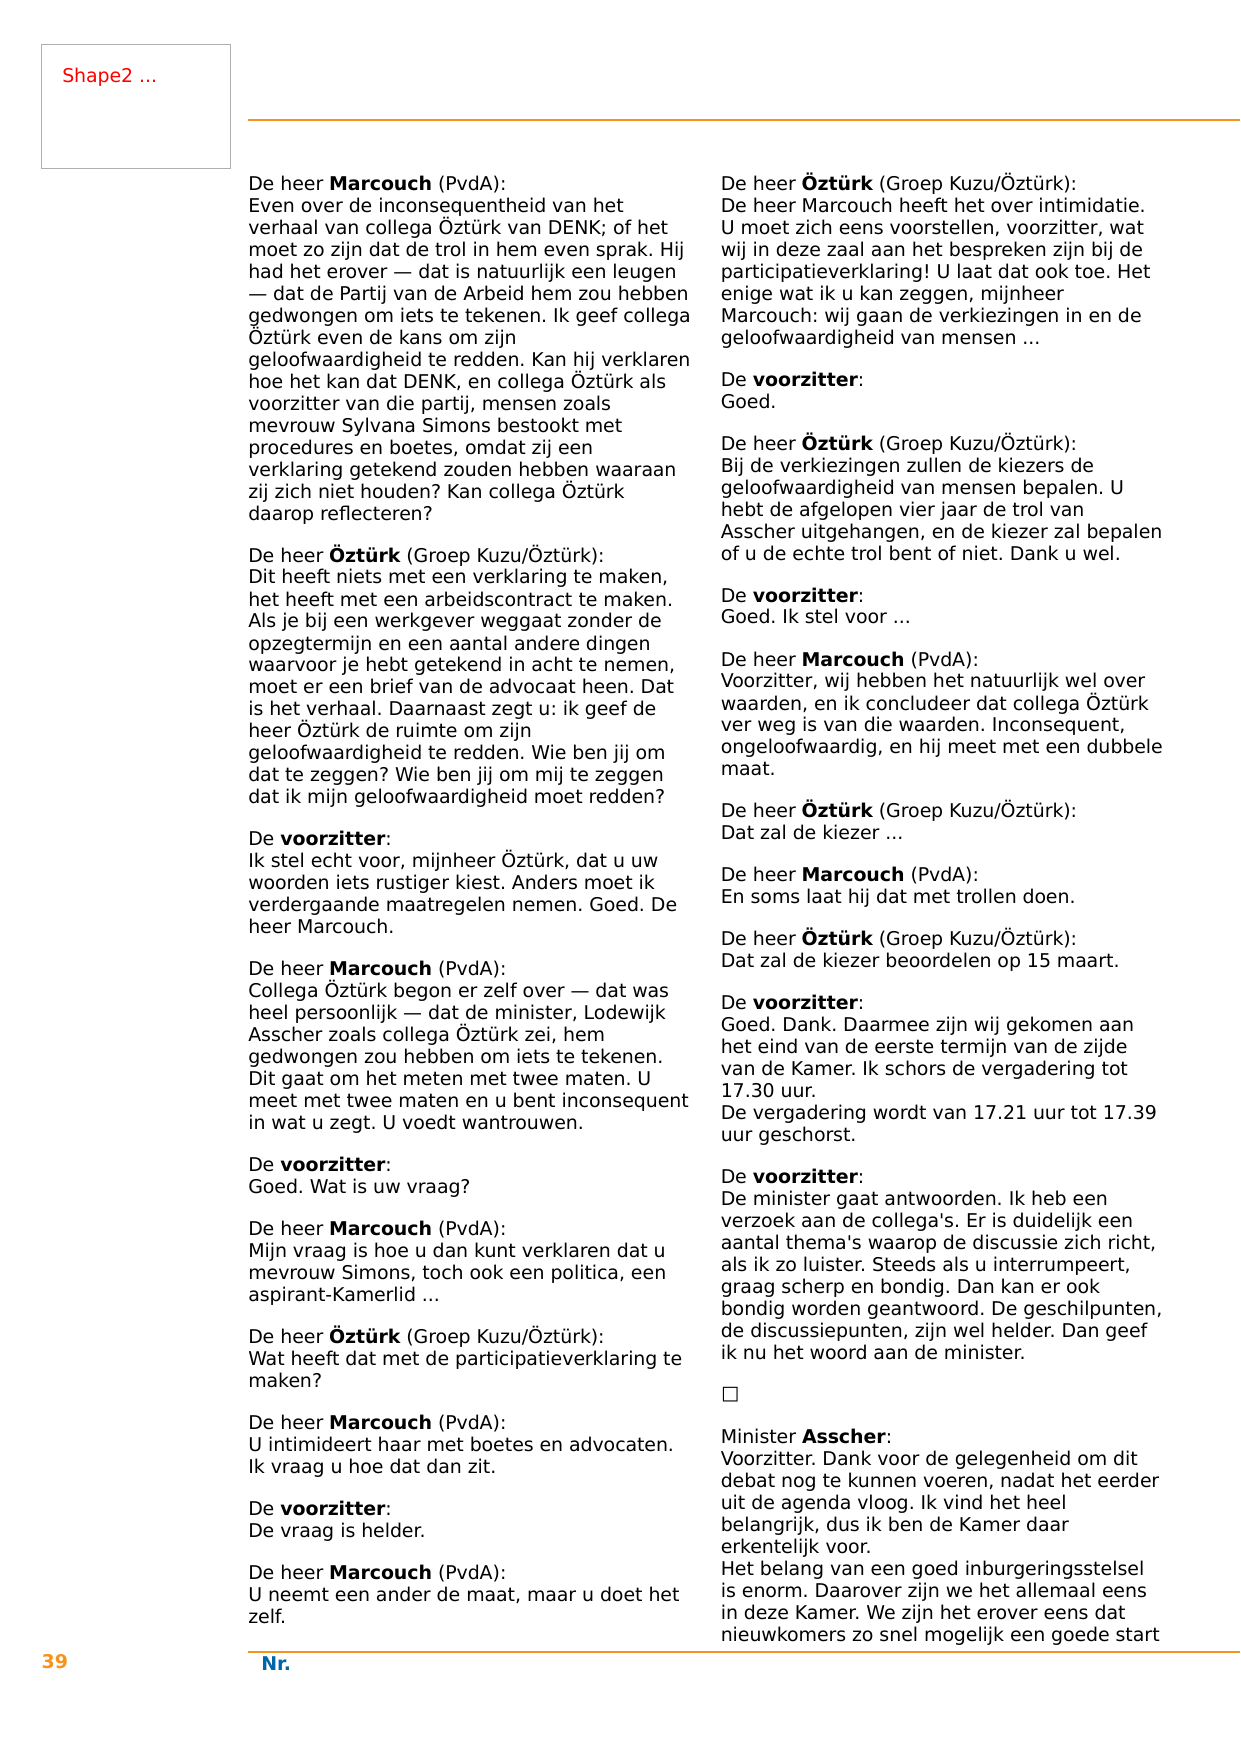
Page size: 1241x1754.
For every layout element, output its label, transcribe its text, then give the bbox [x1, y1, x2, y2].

text De heer Öztürk (Groep Kuzu/Öztürk): [721, 173, 1163, 195]
text Voorzitter, wij hebben het natuurlijk wel over waarden, en ik concludeer dat collega Öztürk ver weg is van die waarden. Inconsequent, ongeloofwaardig, en hij meet met een dubbele maat. [721, 670, 1163, 780]
text De voorzitter: [721, 369, 1163, 391]
text De heer Marcouch (PvdA): [248, 1218, 691, 1240]
text De vergadering wordt van 17.21 uur tot 17.39 uur geschorst. [721, 1102, 1163, 1146]
text Even over de inconsequentheid van het verhaal van collega Öztürk van DENK; of het moet zo zijn dat de trol in hem even sprak. Hij had het erover — dat is natuurlijk een leugen — dat de Partij van de Arbeid hem zou hebben gedwongen om iets te tekenen. Ik geef collega Öztürk even de kans om zijn geloofwaardigheid te redden. Kan hij verklaren hoe het kan dat DENK, en collega Öztürk als voorzitter van die partij, mensen zoals mevrouw Sylvana Simons bestookt met procedures en boetes, omdat zij een verklaring getekend zouden hebben waaraan zij zich niet houden? Kan collega Öztürk daarop reflecteren? [248, 195, 691, 524]
text ⬜ [721, 1384, 1163, 1406]
text Dat zal de kiezer ... [721, 822, 1163, 844]
text Wat heeft dat met de participatieverklaring te maken? [248, 1348, 691, 1392]
text Voorzitter. Dank voor de gelegenheid om dit debat nog te kunnen voeren, nadat het eerder uit de agenda vloog. Ik vind het heel belangrijk, dus ik ben de Kamer daar erkentelijk voor. [721, 1448, 1163, 1558]
text De voorzitter: [721, 1166, 1163, 1188]
text Bij de verkiezingen zullen de kiezers de geloofwaardigheid van mensen bepalen. U hebt de afgelopen vier jaar de trol van Asscher uitgehangen, en de kiezer zal bepalen of u de echte trol bent of niet. Dank u wel. [721, 454, 1163, 564]
text De heer Öztürk (Groep Kuzu/Öztürk): [248, 544, 691, 566]
text Dit heeft niets met een verklaring te maken, het heeft met een arbeidscontract te maken. Als je bij een werkgever weggaat zonder de opzegtermijn en een aantal andere dingen waarvoor je hebt getekend in acht te nemen, moet er een brief van de advocaat heen. Dat is het verhaal. Daarnaast zegt u: ik geef de heer Öztürk de ruimte om zijn geloofwaardigheid te redden. Wie ben jij om dat te zeggen? Wie ben jij om mij te zeggen dat ik mijn geloofwaardigheid moet redden? [248, 566, 691, 808]
text De voorzitter: [248, 828, 691, 850]
text Minister Asscher: [721, 1426, 1163, 1448]
text U intimideert haar met boetes en advocaten. Ik vraag u hoe dat dan zit. [248, 1434, 691, 1478]
text Het belang van een goed inburgeringsstelsel is enorm. Daarover zijn we het allemaal eens in deze Kamer. We zijn het erover eens dat nieuwkomers zo snel mogelijk een goede start [721, 1558, 1163, 1646]
text De voorzitter: [721, 584, 1163, 606]
text Goed. Dank. Daarmee zijn wij gekomen aan het eind van de eerste termijn van de zijde van de Kamer. Ik schors de vergadering tot 17.30 uur. [721, 1014, 1163, 1102]
text U neemt een ander de maat, maar u doet het zelf. [248, 1584, 691, 1628]
text De heer Öztürk (Groep Kuzu/Öztürk): [721, 433, 1163, 454]
text De heer Marcouch (PvdA): [248, 958, 691, 980]
text De heer Marcouch (PvdA): [721, 648, 1163, 670]
text De heer Öztürk (Groep Kuzu/Öztürk): [721, 928, 1163, 950]
text Dat zal de kiezer beoordelen op 15 maart. [721, 950, 1163, 972]
text Ik stel echt voor, mijnheer Öztürk, dat u uw woorden iets rustiger kiest. Anders moet ik verdergaande maatregelen nemen. Goed. De heer Marcouch. [248, 850, 691, 938]
text De voorzitter: [721, 992, 1163, 1014]
text De heer Öztürk (Groep Kuzu/Öztürk): [248, 1326, 691, 1348]
text Collega Öztürk begon er zelf over — dat was heel persoonlijk — dat de minister, Lodewijk Asscher zoals collega Öztürk zei, hem gedwongen zou hebben om iets te tekenen. Dit gaat om het meten met twee maten. U meet met twee maten en u bent inconsequent in wat u zegt. U voedt wantrouwen. [248, 980, 691, 1134]
text De minister gaat antwoorden. Ik heb een verzoek aan de collega's. Er is duidelijk een aantal thema's waarop de discussie zich richt, als ik zo luister. Steeds als u interrumpeert, graag scherp en bondig. Dan kan er ook bondig worden geantwoord. De geschilpunten, de discussiepunten, zijn wel helder. Dan geef ik nu het woord aan de minister. [721, 1188, 1163, 1364]
text De heer Marcouch heeft het over intimidatie. U moet zich eens voorstellen, voorzitter, wat wij in deze zaal aan het bespreken zijn bij de participatieverklaring! U laat dat ook toe. Het enige wat ik u kan zeggen, mijnheer Marcouch: wij gaan de verkiezingen in en de geloofwaardigheid van mensen ... [721, 195, 1163, 349]
text Mijn vraag is hoe u dan kunt verklaren dat u mevrouw Simons, toch ook een politica, een aspirant-Kamerlid ... [248, 1240, 691, 1306]
text De voorzitter: [248, 1498, 691, 1520]
text En soms laat hij dat met trollen doen. [721, 886, 1163, 908]
text De vraag is helder. [248, 1520, 691, 1542]
text Goed. Wat is uw vraag? [248, 1176, 691, 1198]
text Goed. Ik stel voor ... [721, 606, 1163, 628]
text De heer Marcouch (PvdA): [721, 864, 1163, 886]
text De voorzitter: [248, 1154, 691, 1176]
text De heer Öztürk (Groep Kuzu/Öztürk): [721, 800, 1163, 822]
text De heer Marcouch (PvdA): [248, 1562, 691, 1584]
text De heer Marcouch (PvdA): [248, 1412, 691, 1434]
text Goed. [721, 391, 1163, 413]
text De heer Marcouch (PvdA): [248, 173, 691, 195]
